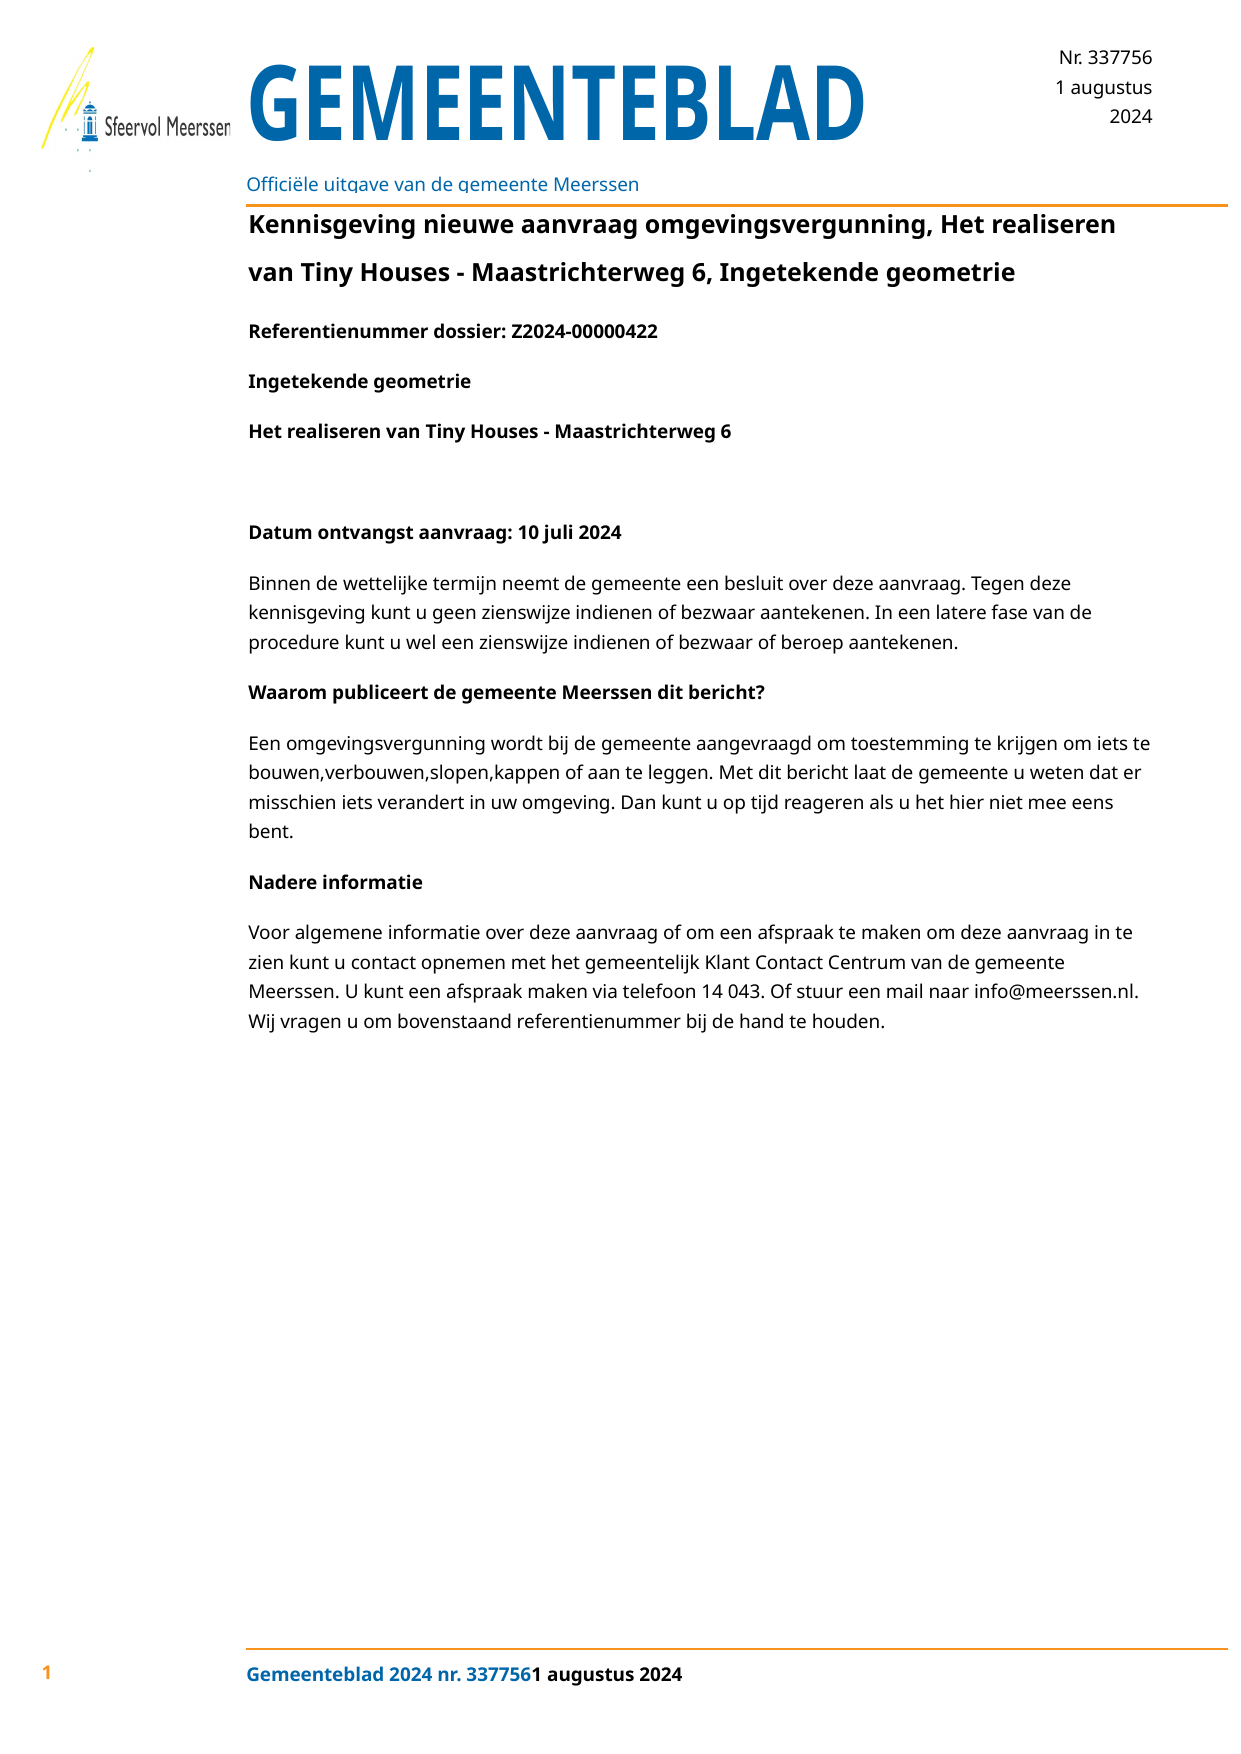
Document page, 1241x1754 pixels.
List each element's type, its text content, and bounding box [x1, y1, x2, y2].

picture [41, 47, 231, 172]
text Binnen de wettelijke termijn neemt de gemeente een besluit over deze aanvraag. Tegen deze kennisgeving kunt u geen zienswijze indienen of bezwaar aantekenen. In een latere fase van de procedure kunt u wel een zienswijze indienen of bezwaar of beroep aantekenen. [248, 570, 1152, 655]
text Datum ontvangst aanvraag: 10 juli 2024 [248, 519, 1152, 545]
text Een omgevingsvergunning wordt bij de gemeente aangevraagd om toestemming te krijgen om iets te bouwen,verbouwen,slopen,kappen of aan te leggen. Met dit bericht laat de gemeente u weten dat er misschien iets verandert in uw omgeving. Dan kunt u op tijd reageren als u het hier niet mee eens bent. [248, 730, 1152, 844]
text Nadere informatie [248, 869, 1152, 895]
text Referentienummer dossier: Z2024-00000422 [248, 318, 1152, 344]
text Voor algemene informatie over deze aanvraag of om een afspraak te maken om deze aanvraag in te zien kunt u contact opnemen met het gemeentelijk Klant Contact Centrum van de gemeente Meerssen. U kunt een afspraak maken via telefoon 14 043. Of stuur een mail naar info@meerssen.nl. Wij vragen u om bovenstaand referentienummer bij de hand te houden. [248, 919, 1152, 1034]
text Kennisgeving nieuwe aanvraag omgevingsvergunning, Het realiseren van Tiny Houses - Maastrichterweg 6, Ingetekende geometrie [248, 207, 1152, 288]
text Het realiseren van Tiny Houses - Maastrichterweg 6 [248, 419, 1152, 444]
text Ingetekende geometrie [248, 368, 1152, 394]
text Waarom publiceert de gemeente Meerssen dit bericht? [248, 679, 1152, 705]
